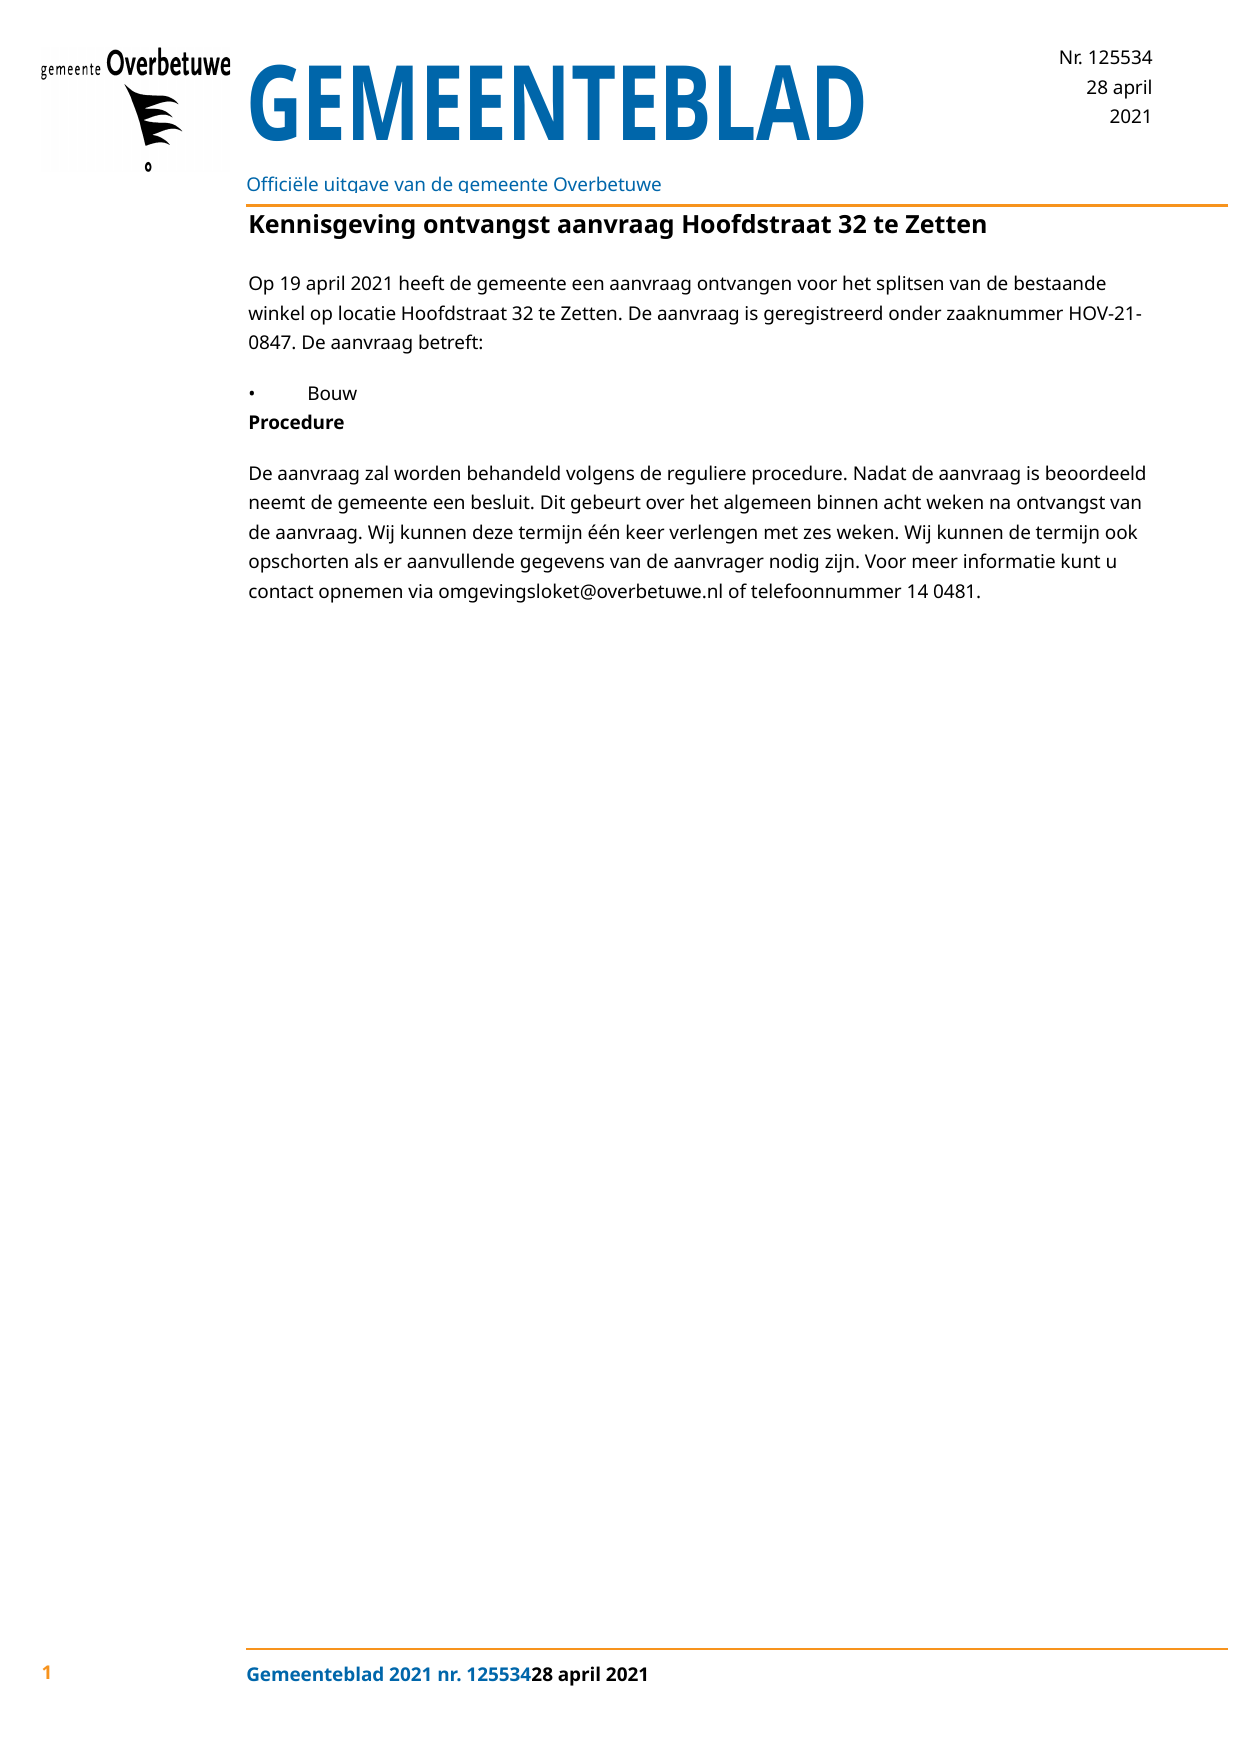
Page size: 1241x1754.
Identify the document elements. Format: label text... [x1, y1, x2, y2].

text De aanvraag zal worden behandeld volgens de reguliere procedure. Nadat de aanvraag is beoordeeld neemt de gemeente een besluit. Dit gebeurt over het algemeen binnen acht weken na ontvangst van de aanvraag. Wij kunnen deze termijn één keer verlengen met zes weken. Wij kunnen de termijn ook opschorten als er aanvullende gegevens van de aanvrager nodig zijn. Voor meer informatie kunt u contact opnemen via omgevingsloket@overbetuwe.nl of telefoonnummer 14 0481. [248, 460, 1152, 604]
text Kennisgeving ontvangst aanvraag Hoofdstraat 32 te Zetten [248, 207, 1152, 241]
text Procedure [248, 409, 1152, 435]
list Bouw [248, 380, 1152, 406]
picture [41, 47, 231, 172]
text Op 19 april 2021 heeft de gemeente een aanvraag ontvangen voor het splitsen van de bestaande winkel op locatie Hoofdstraat 32 te Zetten. De aanvraag is geregistreerd onder zaaknummer HOV-21-0847. De aanvraag betreft: [248, 270, 1152, 355]
